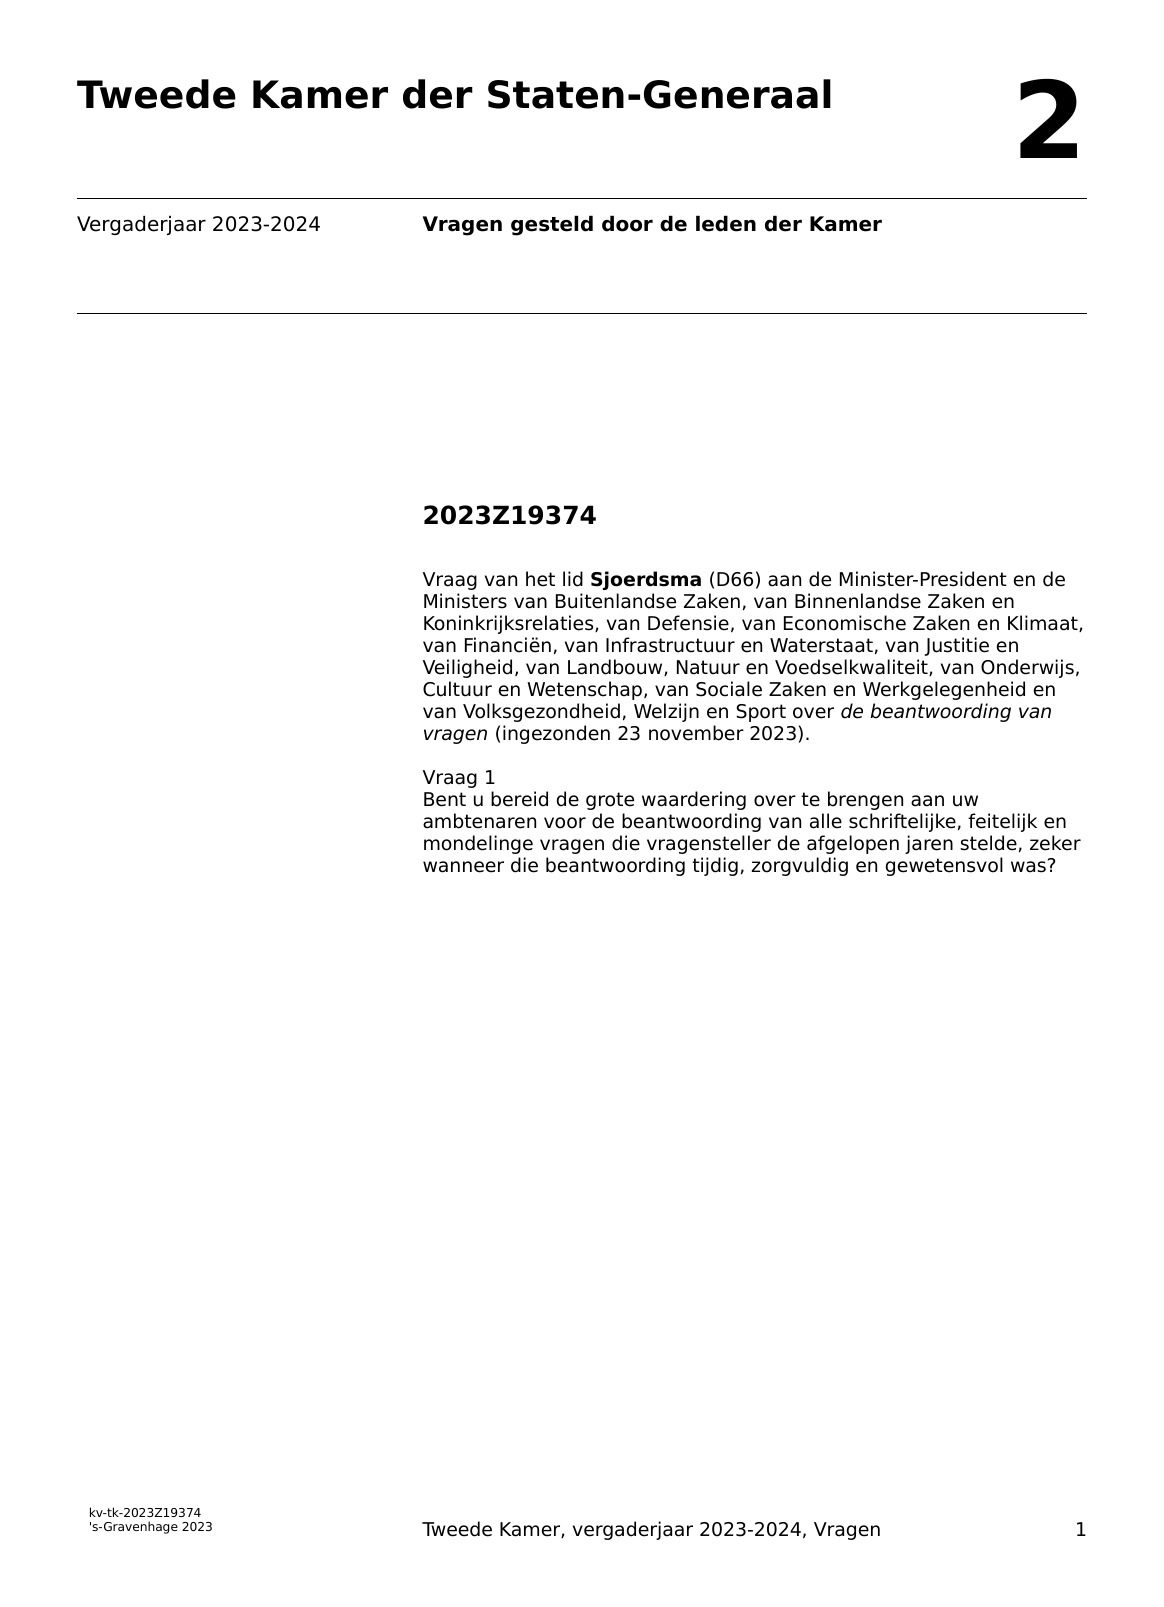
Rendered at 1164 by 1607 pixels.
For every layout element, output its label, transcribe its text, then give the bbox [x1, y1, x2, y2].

table_header 2 [886, 59, 1087, 198]
text 's-Gravenhage 2023 [88, 1520, 323, 1534]
text 2023Z19374 [422, 501, 1087, 531]
table_cell Vergaderjaar 2023-2024 [77, 199, 422, 313]
table_cell Vragen gesteld door de leden der Kamer [422, 199, 1087, 313]
text Vraag van het lid Sjoerdsma (D66) aan de Minister-President en de Ministers van Buitenlandse Zaken, van Binnenlandse Zaken en Koninkrijksrelaties, van Defensie, van Economische Zaken en Klimaat, van Financiën, van Infrastructuur en Waterstaat, van Justitie en Veiligheid, van Landbouw, Natuur en Voedselkwaliteit, van Onderwijs, Cultuur en Wetenschap, van Sociale Zaken en Werkgelegenheid en van Volksgezondheid, Welzijn en Sport over de beantwoording van vragen (ingezonden 23 november 2023). [422, 569, 1087, 744]
table_header Tweede Kamer der Staten-Generaal [77, 59, 886, 198]
text Bent u bereid de grote waardering over te brengen aan uw ambtenaren voor de beantwoording van alle schriftelijke, feitelijk en mondelinge vragen die vragensteller de afgelopen jaren stelde, zeker wanneer die beantwoording tijdig, zorgvuldig en gewetensvol was? [422, 789, 1087, 877]
text Vraag 1 [422, 767, 1087, 789]
text kv-tk-2023Z19374 [88, 1506, 323, 1520]
